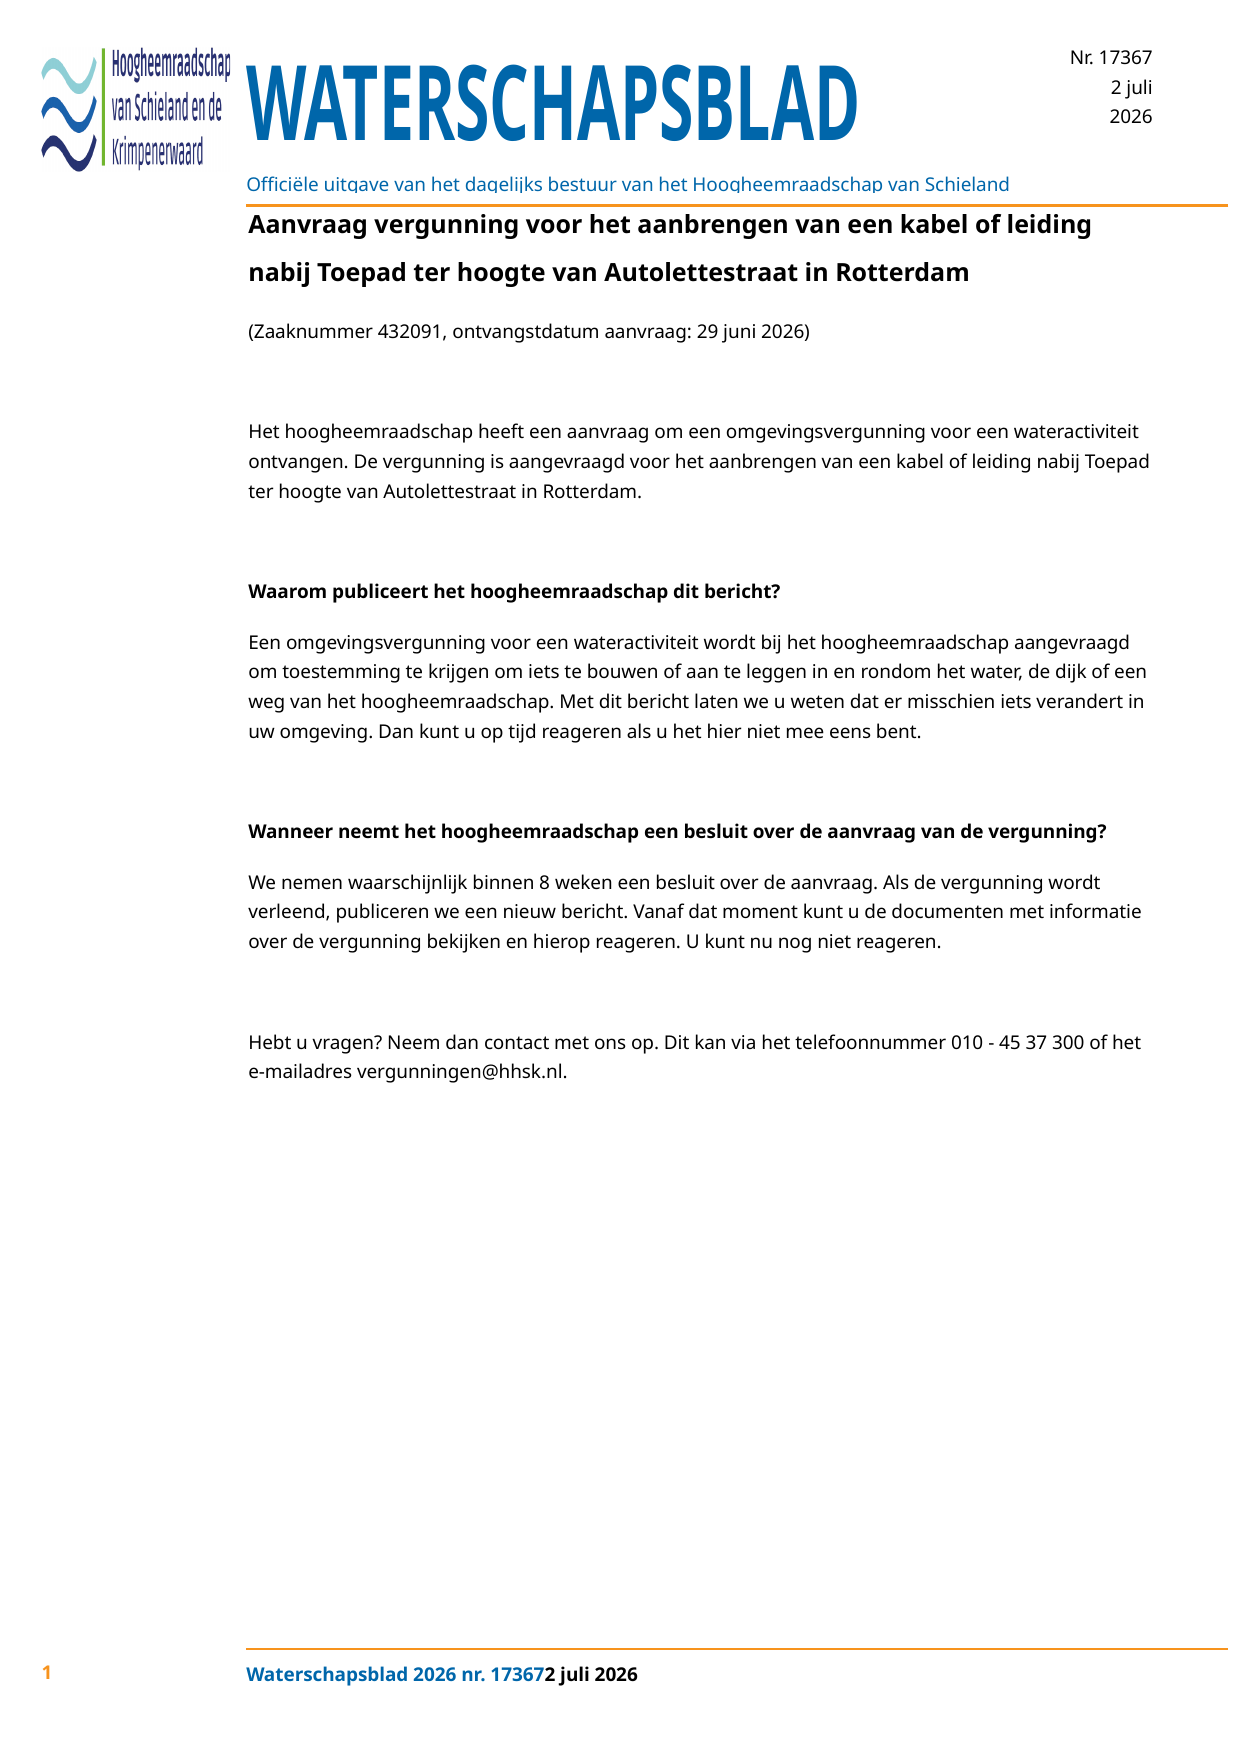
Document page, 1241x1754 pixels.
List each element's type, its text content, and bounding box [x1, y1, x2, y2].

text Aanvraag vergunning voor het aanbrengen van een kabel of leiding nabij Toepad ter hoogte van Autolettestraat in Rotterdam [248, 207, 1152, 288]
text Hebt u vragen? Neem dan contact met ons op. Dit kan via het telefoonnummer 010 - 45 37 300 of het e-mailadres vergunningen@hhsk.nl. [248, 1029, 1152, 1084]
picture [41, 47, 231, 172]
text Het hoogheemraadschap heeft een aanvraag om een omgevingsvergunning voor een wateractiviteit ontvangen. De vergunning is aangevraagd voor het aanbrengen van een kabel of leiding nabij Toepad ter hoogte van Autolettestraat in Rotterdam. [248, 419, 1152, 504]
text Wanneer neemt het hoogheemraadschap een besluit over de aanvraag van de vergunning? [248, 819, 1152, 844]
text Waarom publiceert het hoogheemraadschap dit bericht? [248, 579, 1152, 604]
text Een omgevingsvergunning voor een wateractiviteit wordt bij het hoogheemraadschap aangevraagd om toestemming te krijgen om iets te bouwen of aan te leggen in en rondom het water, de dijk of een weg van het hoogheemraadschap. Met dit bericht laten we u weten dat er misschien iets verandert in uw omgeving. Dan kunt u op tijd reageren als u het hier niet mee eens bent. [248, 629, 1152, 744]
text (Zaaknummer 432091, ontvangstdatum aanvraag: 29 juni 2026) [248, 318, 1152, 344]
text We nemen waarschijnlijk binnen 8 weken een besluit over de aanvraag. Als de vergunning wordt verleend, publiceren we een nieuw bericht. Vanaf dat moment kunt u de documenten met informatie over de vergunning bekijken en hierop reageren. U kunt nu nog niet reageren. [248, 869, 1152, 954]
